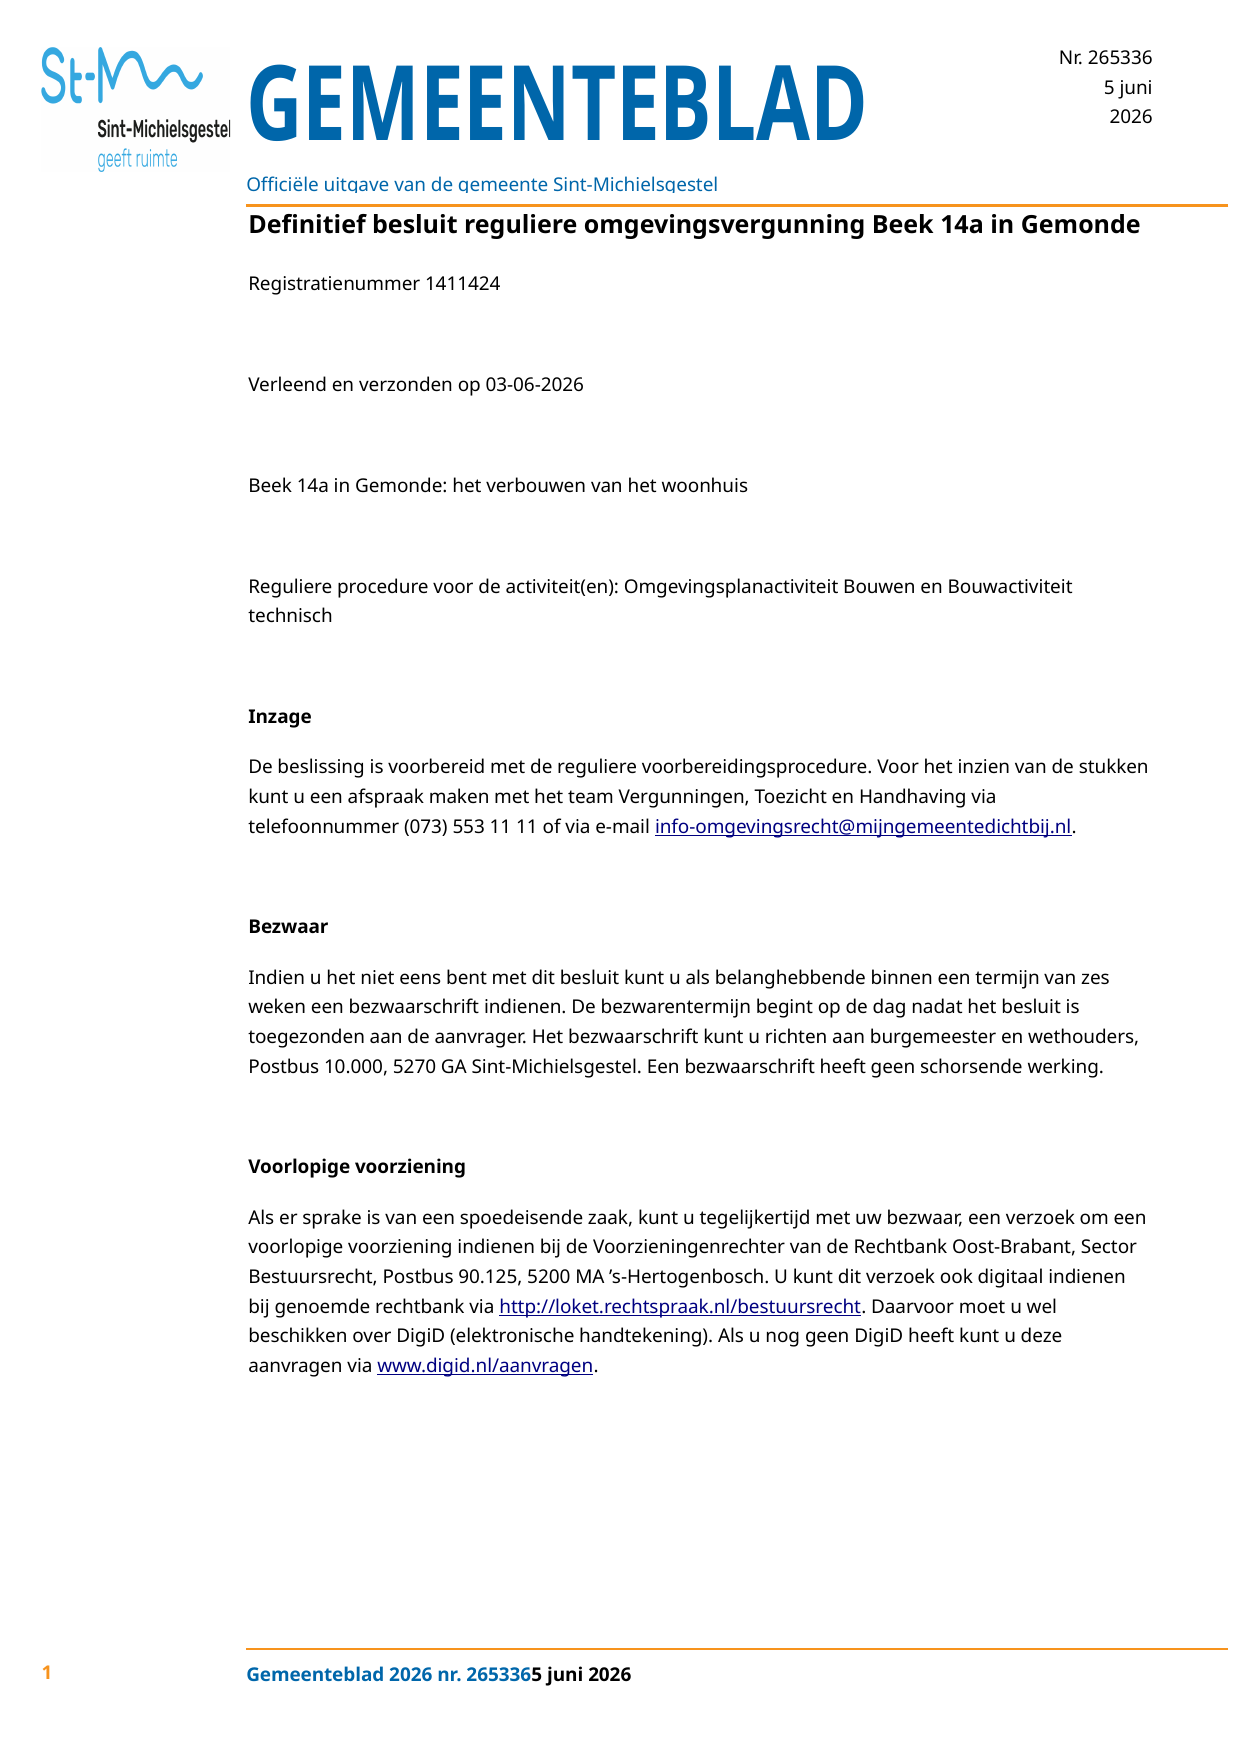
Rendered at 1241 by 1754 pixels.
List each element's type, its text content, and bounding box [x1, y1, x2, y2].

text Als er sprake is van een spoedeisende zaak, kunt u tegelijkertijd met uw bezwaar, een verzoek om een voorlopige voorziening indienen bij de Voorzieningenrechter van de Rechtbank Oost-Brabant, Sector Bestuursrecht, Postbus 90.125, 5200 MA ’s-Hertogenbosch. U kunt dit verzoek ook digitaal indienen bij genoemde rechtbank via http://loket.rechtspraak.nl/bestuursrecht. Daarvoor moet u wel beschikken over DigiD (elektronische handtekening). Als u nog geen DigiD heeft kunt u deze aanvragen via www.digid.nl/aanvragen. [248, 1204, 1152, 1378]
text Voorlopige voorziening [248, 1154, 1152, 1179]
text Reguliere procedure voor de activiteit(en): Omgevingsplanactiviteit Bouwen en Bouwactiviteit technisch [248, 573, 1152, 628]
text Beek 14a in Gemonde: het verbouwen van het woonhuis [248, 472, 1152, 498]
text Verleend en verzonden op 03-06-2026 [248, 371, 1152, 397]
text Bezwaar [248, 914, 1152, 939]
picture [41, 47, 231, 172]
text Inzage [248, 703, 1152, 729]
text Definitief besluit reguliere omgevingsvergunning Beek 14a in Gemonde [248, 207, 1152, 241]
text Indien u het niet eens bent met dit besluit kunt u als belanghebbende binnen een termijn van zes weken een bezwaarschrift indienen. De bezwarentermijn begint op de dag nadat het besluit is toegezonden aan de aanvrager. Het bezwaarschrift kunt u richten aan burgemeester en wethouders, Postbus 10.000, 5270 GA Sint-Michielsgestel. Een bezwaarschrift heeft geen schorsende werking. [248, 964, 1152, 1078]
text De beslissing is voorbereid met de reguliere voorbereidingsprocedure. Voor het inzien van de stukken kunt u een afspraak maken met het team Vergunningen, Toezicht en Handhaving via telefoonnummer (073) 553 11 11 of via e-mail info-omgevingsrecht@mijngemeentedichtbij.nl. [248, 754, 1152, 838]
text Registratienummer 1411424 [248, 270, 1152, 296]
